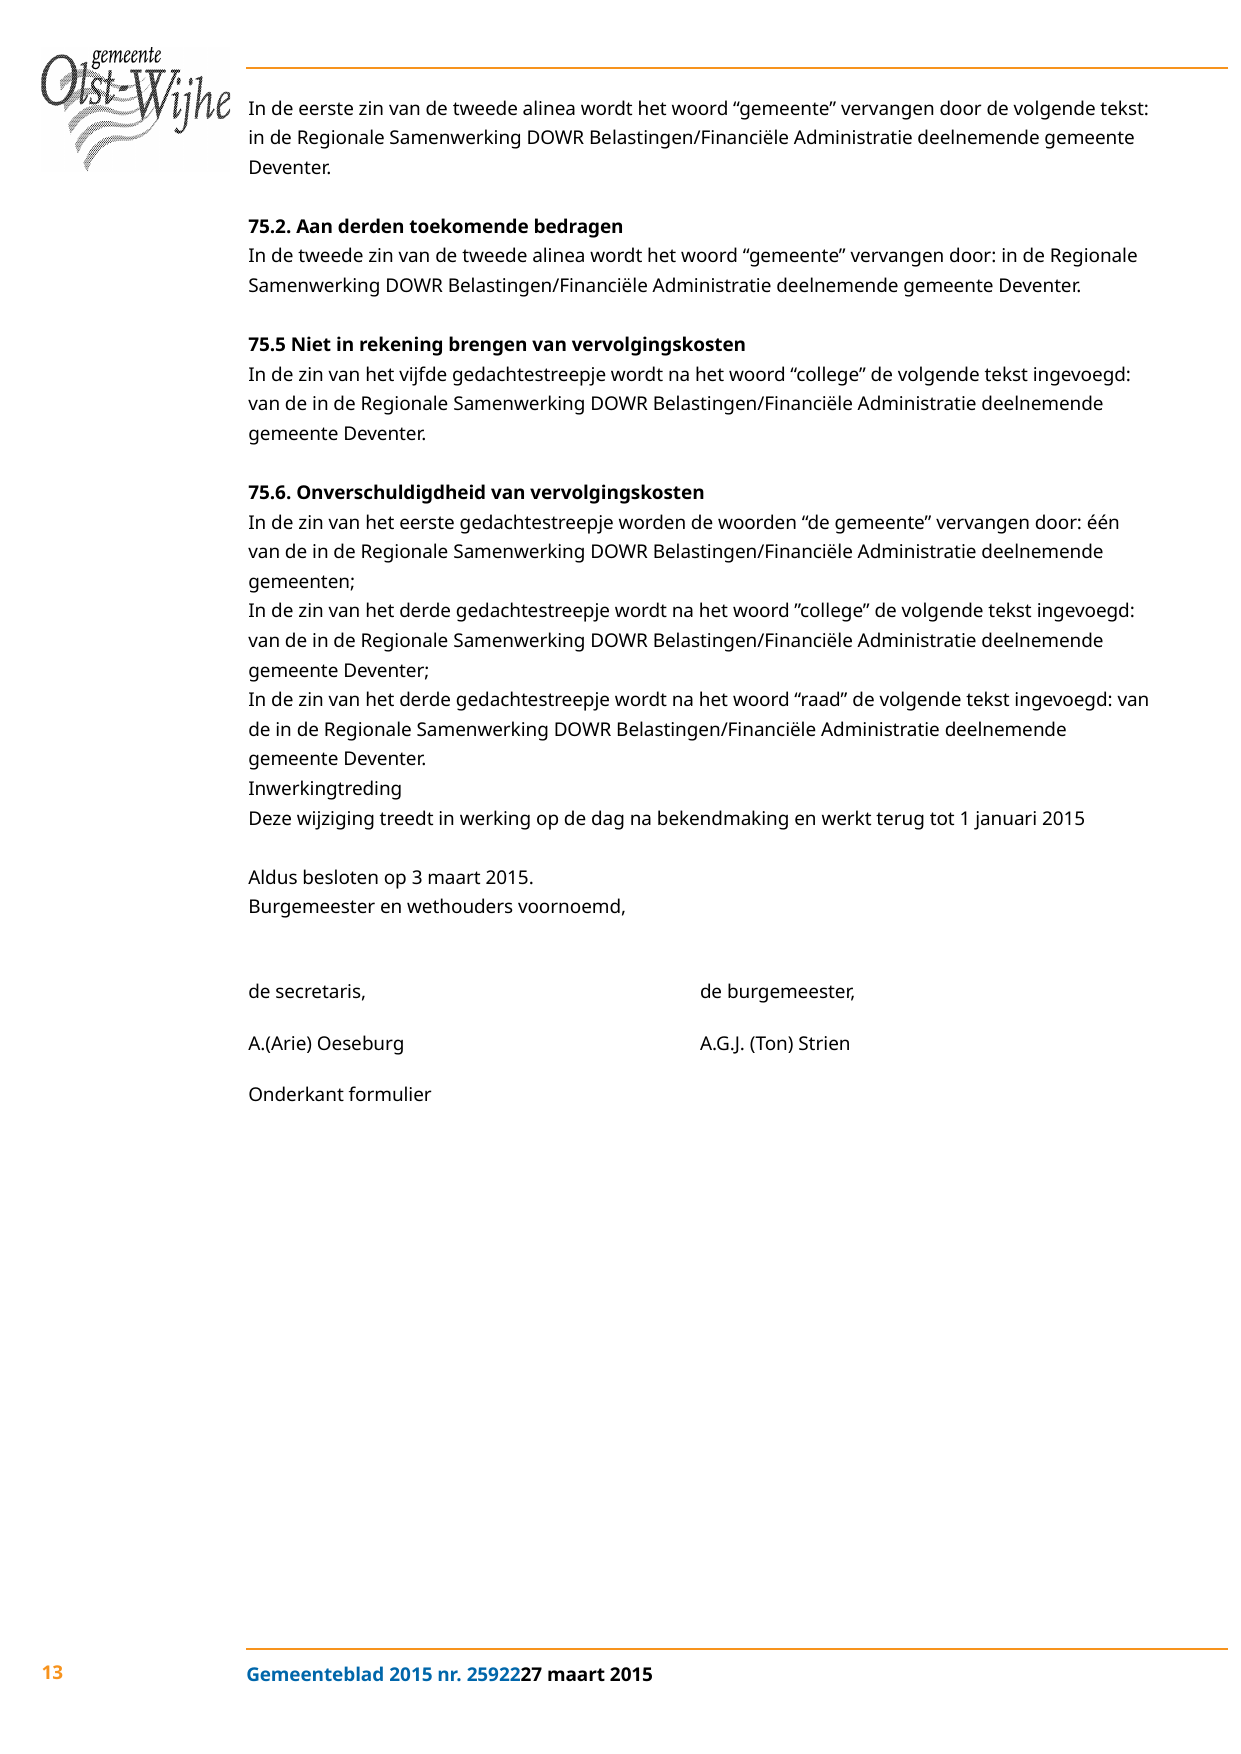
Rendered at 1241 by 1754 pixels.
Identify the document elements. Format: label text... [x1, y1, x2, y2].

text In de tweede zin van de tweede alinea wordt het woord “gemeente” vervangen door: in de Regionale Samenwerking DOWR Belastingen/Financiële Administratie deelnemende gemeente Deventer. [248, 243, 1152, 298]
text Deze wijziging treedt in werking op de dag na bekendmaking en werkt terug tot 1 januari 2015 [248, 805, 1152, 831]
text Inwerkingtreding [248, 775, 1152, 801]
table_cell A.G.J. (Ton) Strien [700, 1030, 1152, 1056]
table_header de secretaris, [248, 979, 700, 1004]
text In de eerste zin van de tweede alinea wordt het woord “gemeente” vervangen door de volgende tekst: in de Regionale Samenwerking DOWR Belastingen/Financiële Administratie deelnemende gemeente Deventer. [248, 95, 1152, 180]
table_cell [700, 1004, 1152, 1030]
text In de zin van het derde gedachtestreepje wordt na het woord “raad” de volgende tekst ingevoegd: van de in de Regionale Samenwerking DOWR Belastingen/Financiële Administratie deelnemende gemeente Deventer. [248, 686, 1152, 771]
picture [41, 47, 231, 172]
text In de zin van het eerste gedachtestreepje worden de woorden “de gemeente” vervangen door: één van de in de Regionale Samenwerking DOWR Belastingen/Financiële Administratie deelnemende gemeenten; [248, 509, 1152, 594]
text 75.2. Aan derden toekomende bedragen [248, 213, 1152, 239]
text Onderkant formulier [248, 1081, 1152, 1107]
table_header de burgemeester, [700, 979, 1152, 1004]
text Aldus besloten op 3 maart 2015. [248, 864, 1152, 890]
text 75.6. Onverschuldigdheid van vervolgingskosten [248, 479, 1152, 505]
text 75.5 Niet in rekening brengen van vervolgingskosten [248, 331, 1152, 357]
table_cell [248, 1004, 700, 1030]
text Burgemeester en wethouders voornoemd, [248, 893, 1152, 919]
text In de zin van het vijfde gedachtestreepje wordt na het woord “college” de volgende tekst ingevoegd: van de in de Regionale Samenwerking DOWR Belastingen/Financiële Administratie deelnemende gemeente Deventer. [248, 361, 1152, 446]
text In de zin van het derde gedachtestreepje wordt na het woord ”college” de volgende tekst ingevoegd: van de in de Regionale Samenwerking DOWR Belastingen/Financiële Administratie deelnemende gemeente Deventer; [248, 598, 1152, 683]
table_cell A.(Arie) Oeseburg [248, 1030, 700, 1056]
